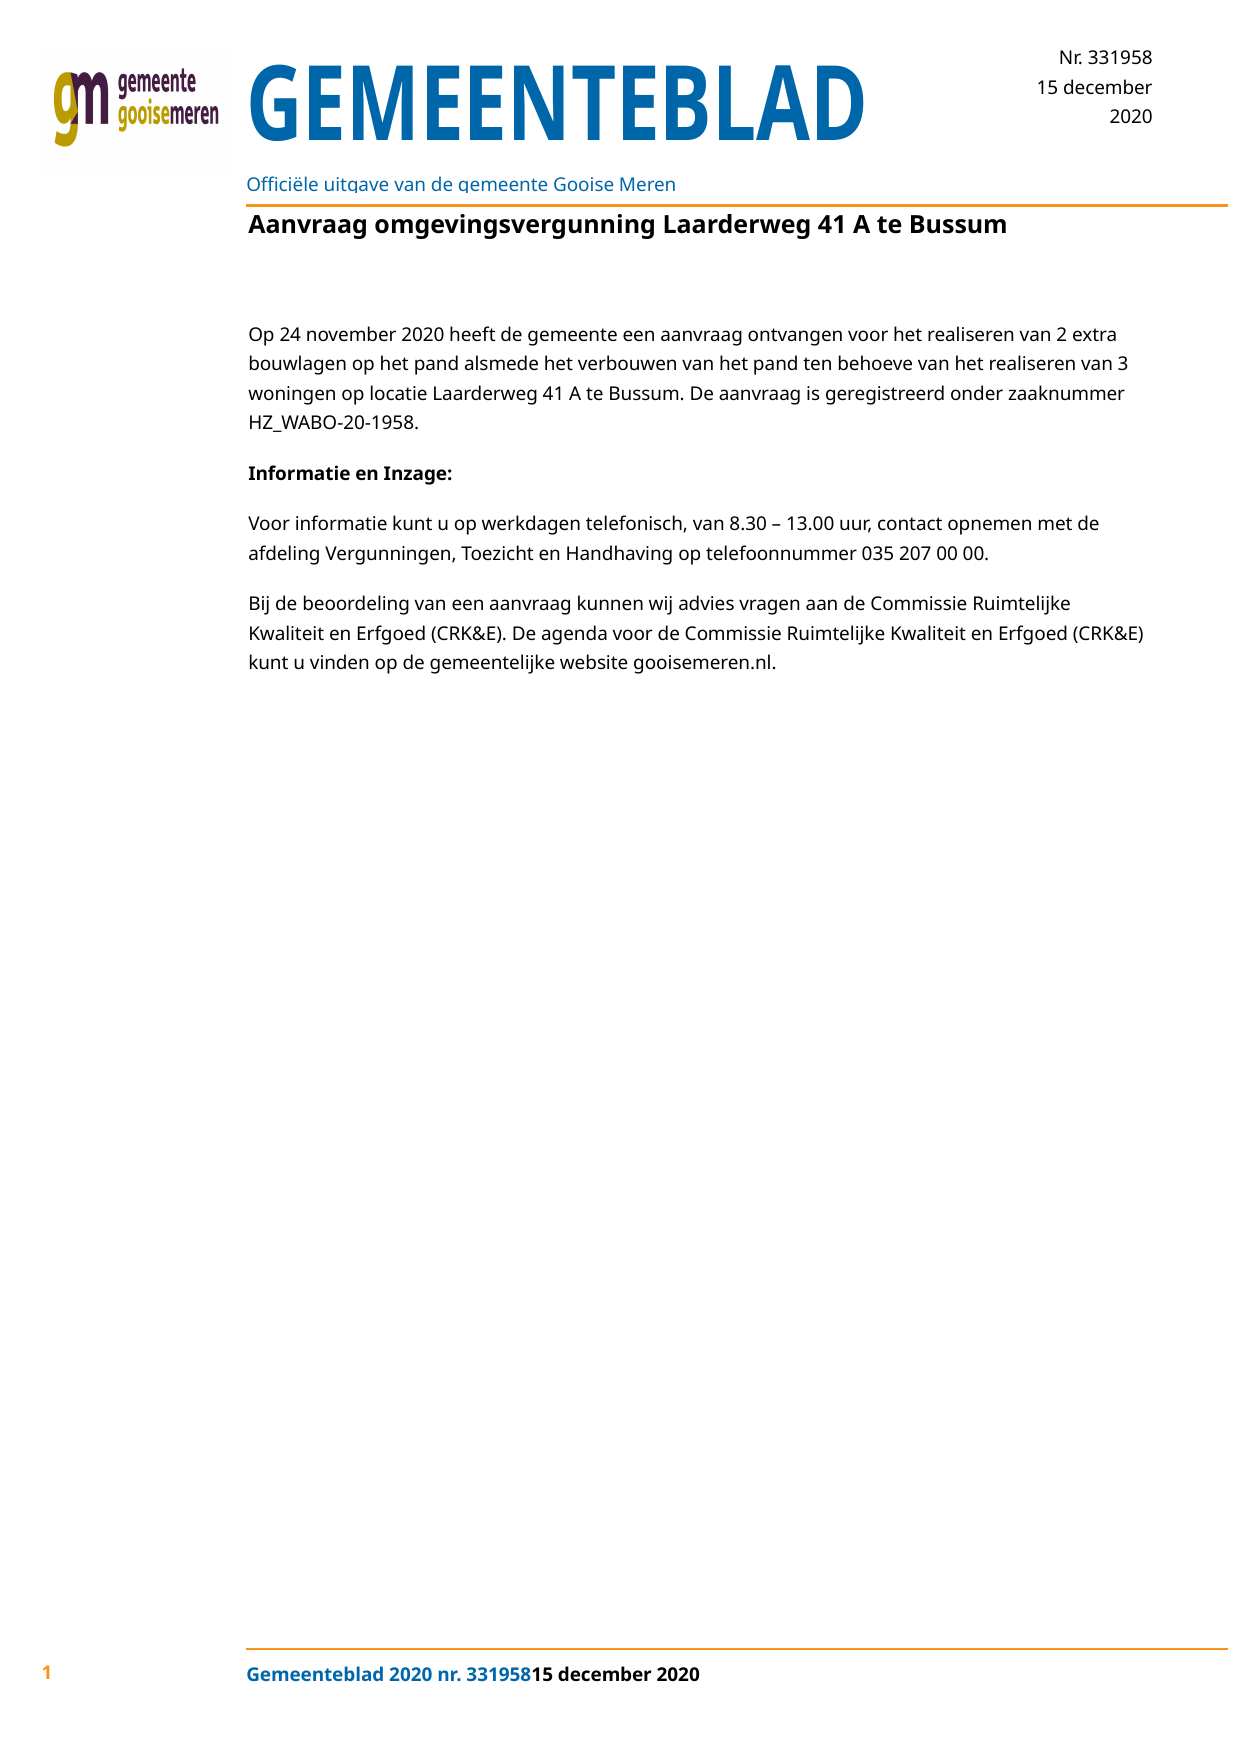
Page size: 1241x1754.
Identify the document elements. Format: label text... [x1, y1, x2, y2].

text Voor informatie kunt u op werkdagen telefonisch, van 8.30 – 13.00 uur, contact opnemen met de afdeling Vergunningen, Toezicht en Handhaving op telefoonnummer 035 207 00 00. [248, 510, 1152, 566]
text Informatie en Inzage: [248, 460, 1152, 486]
picture [41, 47, 231, 172]
text Op 24 november 2020 heeft de gemeente een aanvraag ontvangen voor het realiseren van 2 extra bouwlagen op het pand alsmede het verbouwen van het pand ten behoeve van het realiseren van 3 woningen op locatie Laarderweg 41 A te Bussum. De aanvraag is geregistreerd onder zaaknummer HZ_WABO-20-1958. [248, 321, 1152, 435]
text Bij de beoordeling van een aanvraag kunnen wij advies vragen aan de Commissie Ruimtelijke Kwaliteit en Erfgoed (CRK&E). De agenda voor de Commissie Ruimtelijke Kwaliteit en Erfgoed (CRK&E) kunt u vinden op de gemeentelijke website gooisemeren.nl. [248, 590, 1152, 675]
text Aanvraag omgevingsvergunning Laarderweg 41 A te Bussum [248, 207, 1152, 241]
